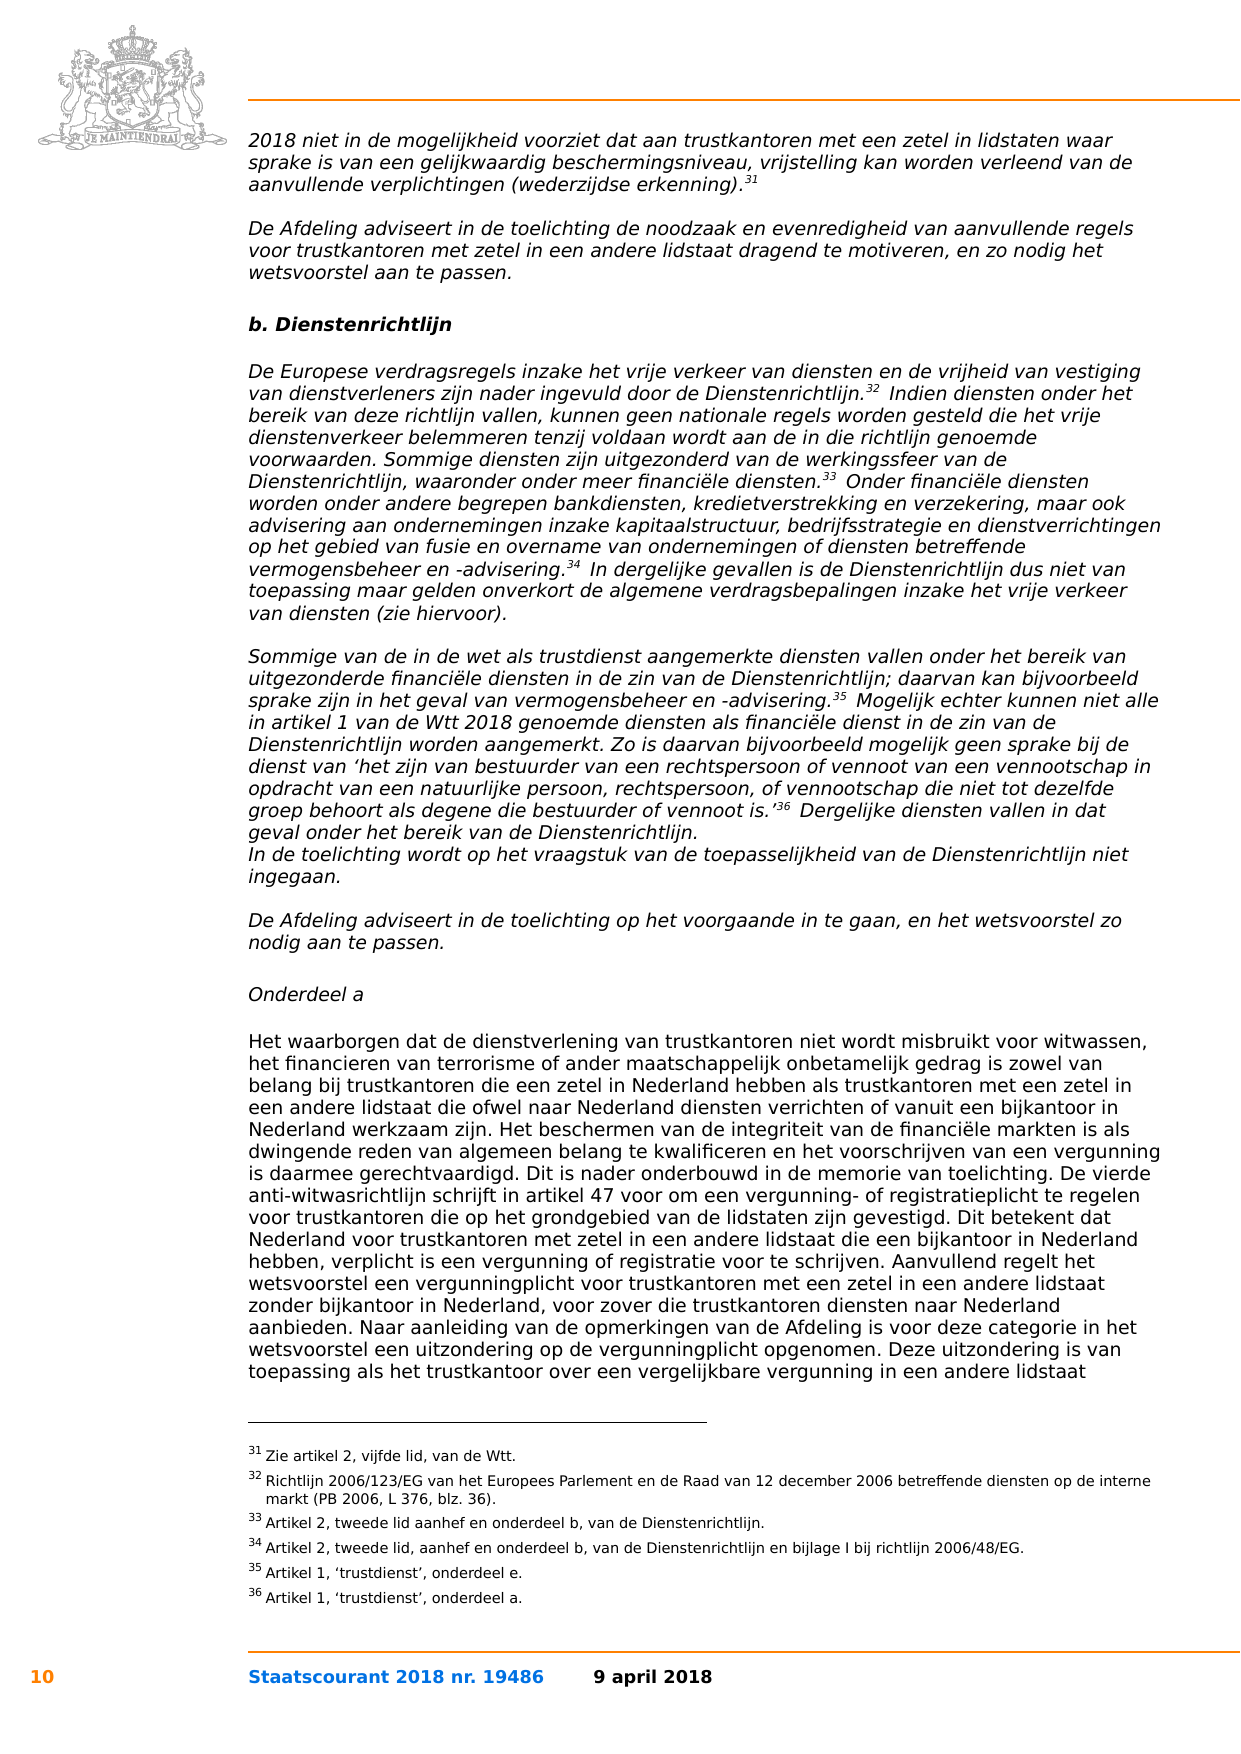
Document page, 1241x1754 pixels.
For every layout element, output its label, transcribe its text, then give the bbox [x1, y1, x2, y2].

text Richtlijn 2006/123/EG van het Europees Parlement en de Raad van 12 december 2006 betreffende diensten op de interne markt (PB 2006, L 376, blz. 36). [248, 1469, 1163, 1508]
text 2018 niet in de mogelijkheid voorziet dat aan trustkantoren met een zetel in lidstaten waar sprake is van een gelijkwaardig beschermingsniveau, vrijstelling kan worden verleend van de aanvullende verplichtingen (wederzijdse erkenning). [248, 130, 1163, 196]
text Artikel 1, ‘trustdienst’, onderdeel a. [248, 1586, 1163, 1608]
subtitle b. Dienstenrichtlijn [248, 314, 1163, 336]
text Zie artikel 2, vijfde lid, van de Wtt. [248, 1444, 1163, 1466]
text In de toelichting wordt op het vraagstuk van de toepasselijkheid van de Dienstenrichtlijn niet ingegaan. [248, 844, 1163, 888]
text De Afdeling adviseert in de toelichting de noodzaak en evenredigheid van aanvullende regels voor trustkantoren met zetel in een andere lidstaat dragend te motiveren, en zo nodig het wetsvoorstel aan te passen. [248, 218, 1163, 284]
text Artikel 2, tweede lid, aanhef en onderdeel b, van de Dienstenrichtlijn en bijlage I bij richtlijn 2006/48/EG. [248, 1536, 1163, 1558]
text Artikel 2, tweede lid aanhef en onderdeel b, van de Dienstenrichtlijn. [248, 1511, 1163, 1533]
text De Europese verdragsregels inzake het vrije verkeer van diensten en de vrijheid van vestiging van dienstverleners zijn nader ingevuld door de Dienstenrichtlijn. Indien diensten onder het bereik van deze richtlijn vallen, kunnen geen nationale regels worden gesteld die het vrije dienstenverkeer belemmeren tenzij voldaan wordt aan de in die richtlijn genoemde voorwaarden. Sommige diensten zijn uitgezonderd van de werkingssfeer van de Dienstenrichtlijn, waaronder onder meer financiële diensten. Onder financiële diensten worden onder andere begrepen bankdiensten, kredietverstrekking en verzekering, maar ook advisering aan ondernemingen inzake kapitaalstructuur, bedrijfsstrategie en dienstverrichtingen op het gebied van fusie en overname van ondernemingen of diensten betreffende vermogensbeheer en -advisering. In dergelijke gevallen is de Dienstenrichtlijn dus niet van toepassing maar gelden onverkort de algemene verdragsbepalingen inzake het vrije verkeer van diensten (zie hiervoor). [248, 361, 1163, 624]
text De Afdeling adviseert in de toelichting op het voorgaande in te gaan, en het wetsvoorstel zo nodig aan te passen. [248, 910, 1163, 954]
text Het waarborgen dat de dienstverlening van trustkantoren niet wordt misbruikt voor witwassen, het financieren van terrorisme of ander maatschappelijk onbetamelijk gedrag is zowel van belang bij trustkantoren die een zetel in Nederland hebben als trustkantoren met een zetel in een andere lidstaat die ofwel naar Nederland diensten verrichten of vanuit een bijkantoor in Nederland werkzaam zijn. Het beschermen van de integriteit van de financiële markten is als dwingende reden van algemeen belang te kwalificeren en het voorschrijven van een vergunning is daarmee gerechtvaardigd. Dit is nader onderbouwd in de memorie van toelichting. De vierde anti-witwasrichtlijn schrijft in artikel 47 voor om een vergunning- of registratieplicht te regelen voor trustkantoren die op het grondgebied van de lidstaten zijn gevestigd. Dit betekent dat Nederland voor trustkantoren met zetel in een andere lidstaat die een bijkantoor in Nederland hebben, verplicht is een vergunning of registratie voor te schrijven. Aanvullend regelt het wetsvoorstel een vergunningplicht voor trustkantoren met een zetel in een andere lidstaat zonder bijkantoor in Nederland, voor zover die trustkantoren diensten naar Nederland aanbieden. Naar aanleiding van de opmerkingen van de Afdeling is voor deze categorie in het wetsvoorstel een uitzondering op de vergunningplicht opgenomen. Deze uitzondering is van toepassing als het trustkantoor over een vergelijkbare vergunning in een andere lidstaat [248, 1031, 1163, 1382]
text Sommige van de in de wet als trustdienst aangemerkte diensten vallen onder het bereik van uitgezonderde financiële diensten in de zin van de Dienstenrichtlijn; daarvan kan bijvoorbeeld sprake zijn in het geval van vermogensbeheer en -advisering. Mogelijk echter kunnen niet alle in artikel 1 van de Wtt 2018 genoemde diensten als financiële dienst in de zin van de Dienstenrichtlijn worden aangemerkt. Zo is daarvan bijvoorbeeld mogelijk geen sprake bij de dienst van ‘het zijn van bestuurder van een rechtspersoon of vennoot van een vennootschap in opdracht van een natuurlijke persoon, rechtspersoon, of vennootschap die niet tot dezelfde groep behoort als degene die bestuurder of vennoot is.’ Dergelijke diensten vallen in dat geval onder het bereik van de Dienstenrichtlijn. [248, 646, 1163, 844]
text Artikel 1, ‘trustdienst’, onderdeel e. [248, 1561, 1163, 1583]
picture [38, 25, 227, 150]
subtitle Onderdeel a [248, 984, 1163, 1006]
